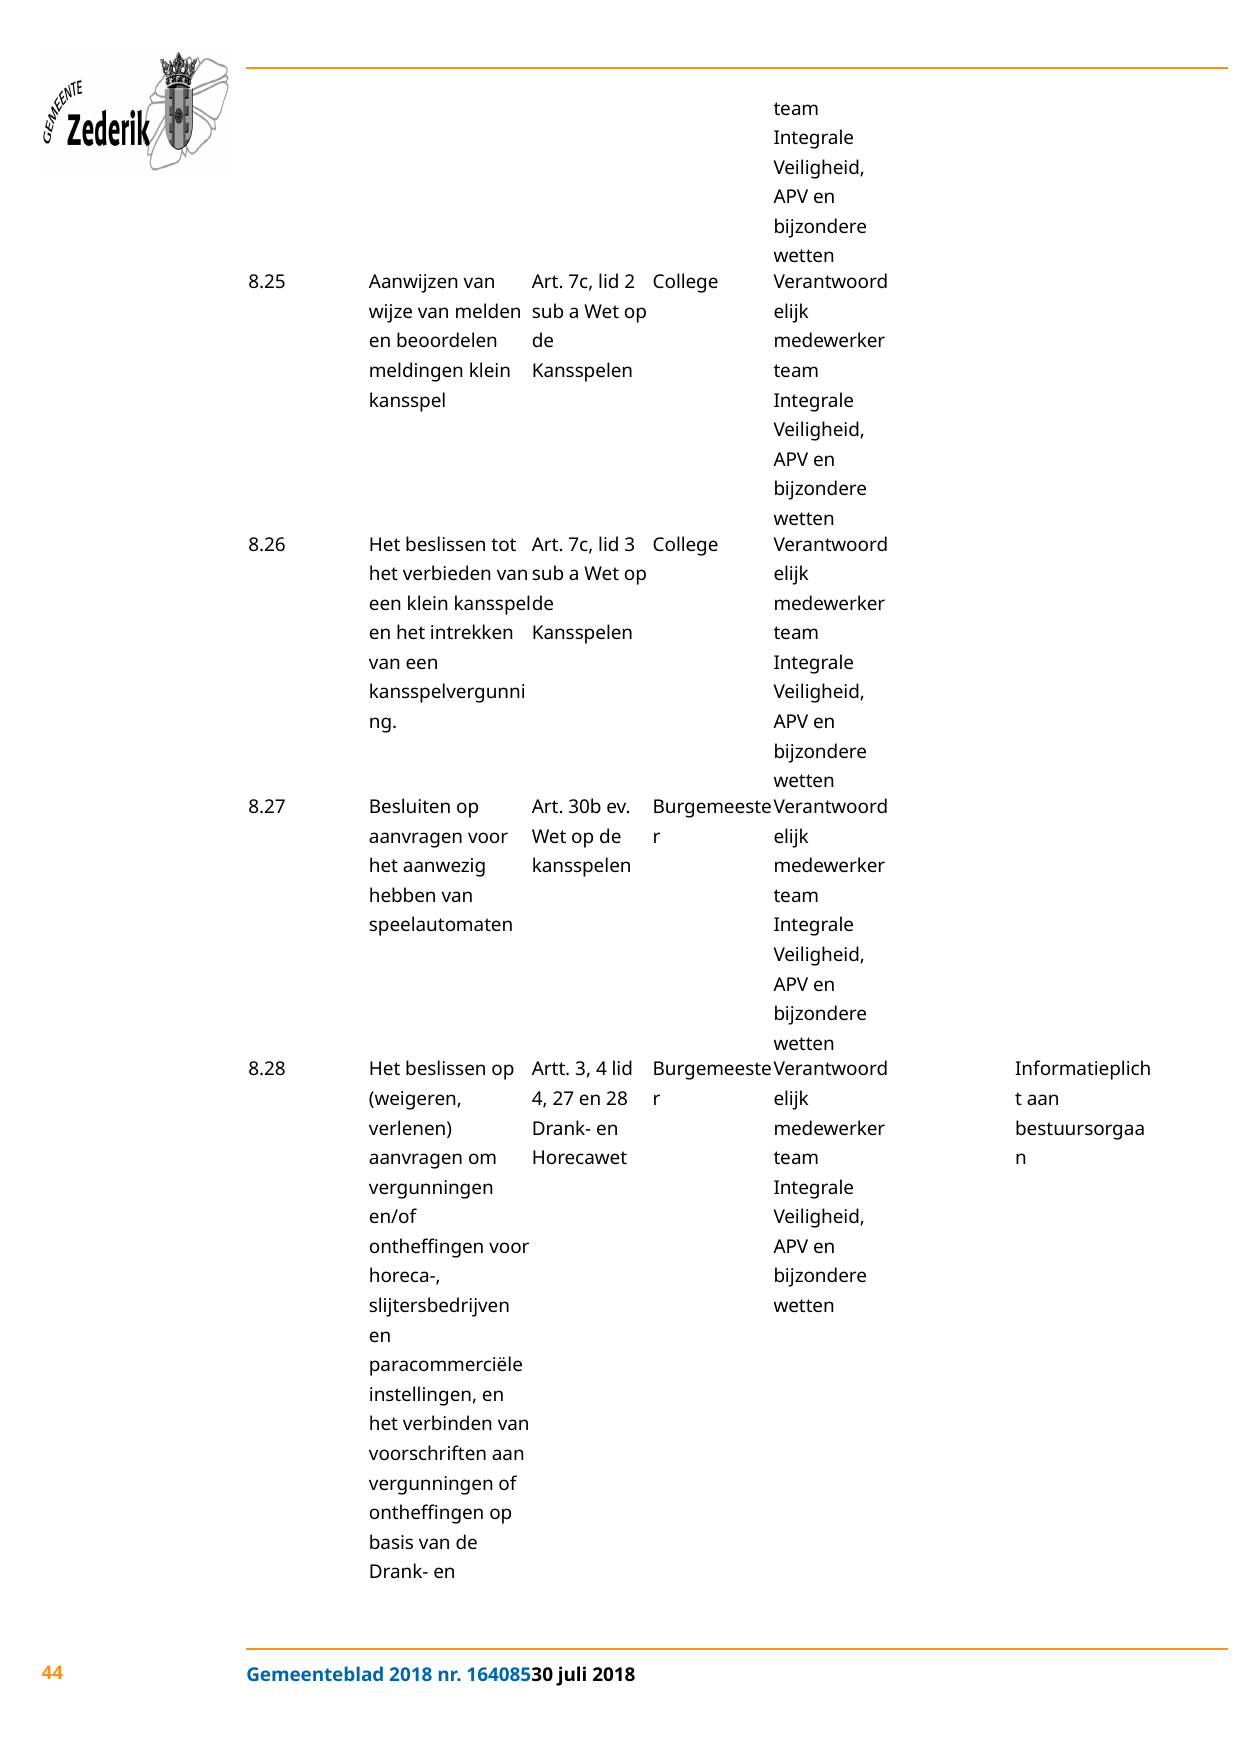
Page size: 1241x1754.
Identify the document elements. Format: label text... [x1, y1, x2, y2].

table_cell College [653, 269, 773, 531]
table_cell Artt. 3, 4 lid 4, 27 en 28 Drank- en Horecawet [532, 1056, 652, 1584]
table_cell [248, 95, 369, 268]
table_cell 8.27 [248, 793, 369, 1056]
table_cell 8.26 [248, 531, 369, 793]
table_cell [894, 269, 1015, 531]
table_cell Verantwoordelijk medewerker team Integrale Veiligheid, APV en bijzondere wetten [773, 793, 894, 1056]
table_cell [653, 95, 773, 268]
table_cell Het beslissen tot het verbieden van een klein kansspel en het intrekken van een kansspelvergunning. [369, 531, 532, 793]
table_cell 8.25 [248, 269, 369, 531]
table_cell Het beslissen op (weigeren, verlenen) aanvragen om vergunningen en/of ontheffingen voor horeca-, slijtersbedrijven en paracommerciële instellingen, en het verbinden van voorschriften aan vergunningen of ontheffingen op basis van de Drank- en [369, 1056, 532, 1584]
table_cell team Integrale Veiligheid, APV en bijzondere wetten [773, 95, 894, 268]
table_cell 8.28 [248, 1056, 369, 1584]
table_cell [1015, 793, 1152, 1056]
table_cell [894, 1056, 1015, 1584]
table_cell Besluiten op aanvragen voor het aanwezig hebben van speelautomaten [369, 793, 532, 1056]
table_cell [1015, 269, 1152, 531]
table_cell [894, 793, 1015, 1056]
table_cell Verantwoordelijk medewerker team Integrale Veiligheid, APV en bijzondere wetten [773, 531, 894, 793]
table_cell Informatieplicht aan bestuursorgaan [1015, 1056, 1152, 1584]
table_cell College [653, 531, 773, 793]
table_cell Burgemeester [653, 1056, 773, 1584]
table_cell [369, 95, 532, 268]
table_cell [894, 531, 1015, 793]
table_cell [1015, 95, 1152, 268]
table_cell [1015, 531, 1152, 793]
table_cell Burgemeester [653, 793, 773, 1056]
picture [41, 47, 231, 172]
table_cell Art. 30b ev. Wet op de kansspelen [532, 793, 652, 1056]
table_cell [894, 95, 1015, 268]
table_cell Verantwoordelijk medewerker team Integrale Veiligheid, APV en bijzondere wetten [773, 1056, 894, 1584]
table_cell Art. 7c, lid 2 sub a Wet op de Kansspelen [532, 269, 652, 531]
table_cell Verantwoordelijk medewerker team Integrale Veiligheid, APV en bijzondere wetten [773, 269, 894, 531]
table_cell Aanwijzen van wijze van melden en beoordelen meldingen klein kansspel [369, 269, 532, 531]
table_cell [532, 95, 652, 268]
table_cell Art. 7c, lid 3 sub a Wet op de Kansspelen [532, 531, 652, 793]
